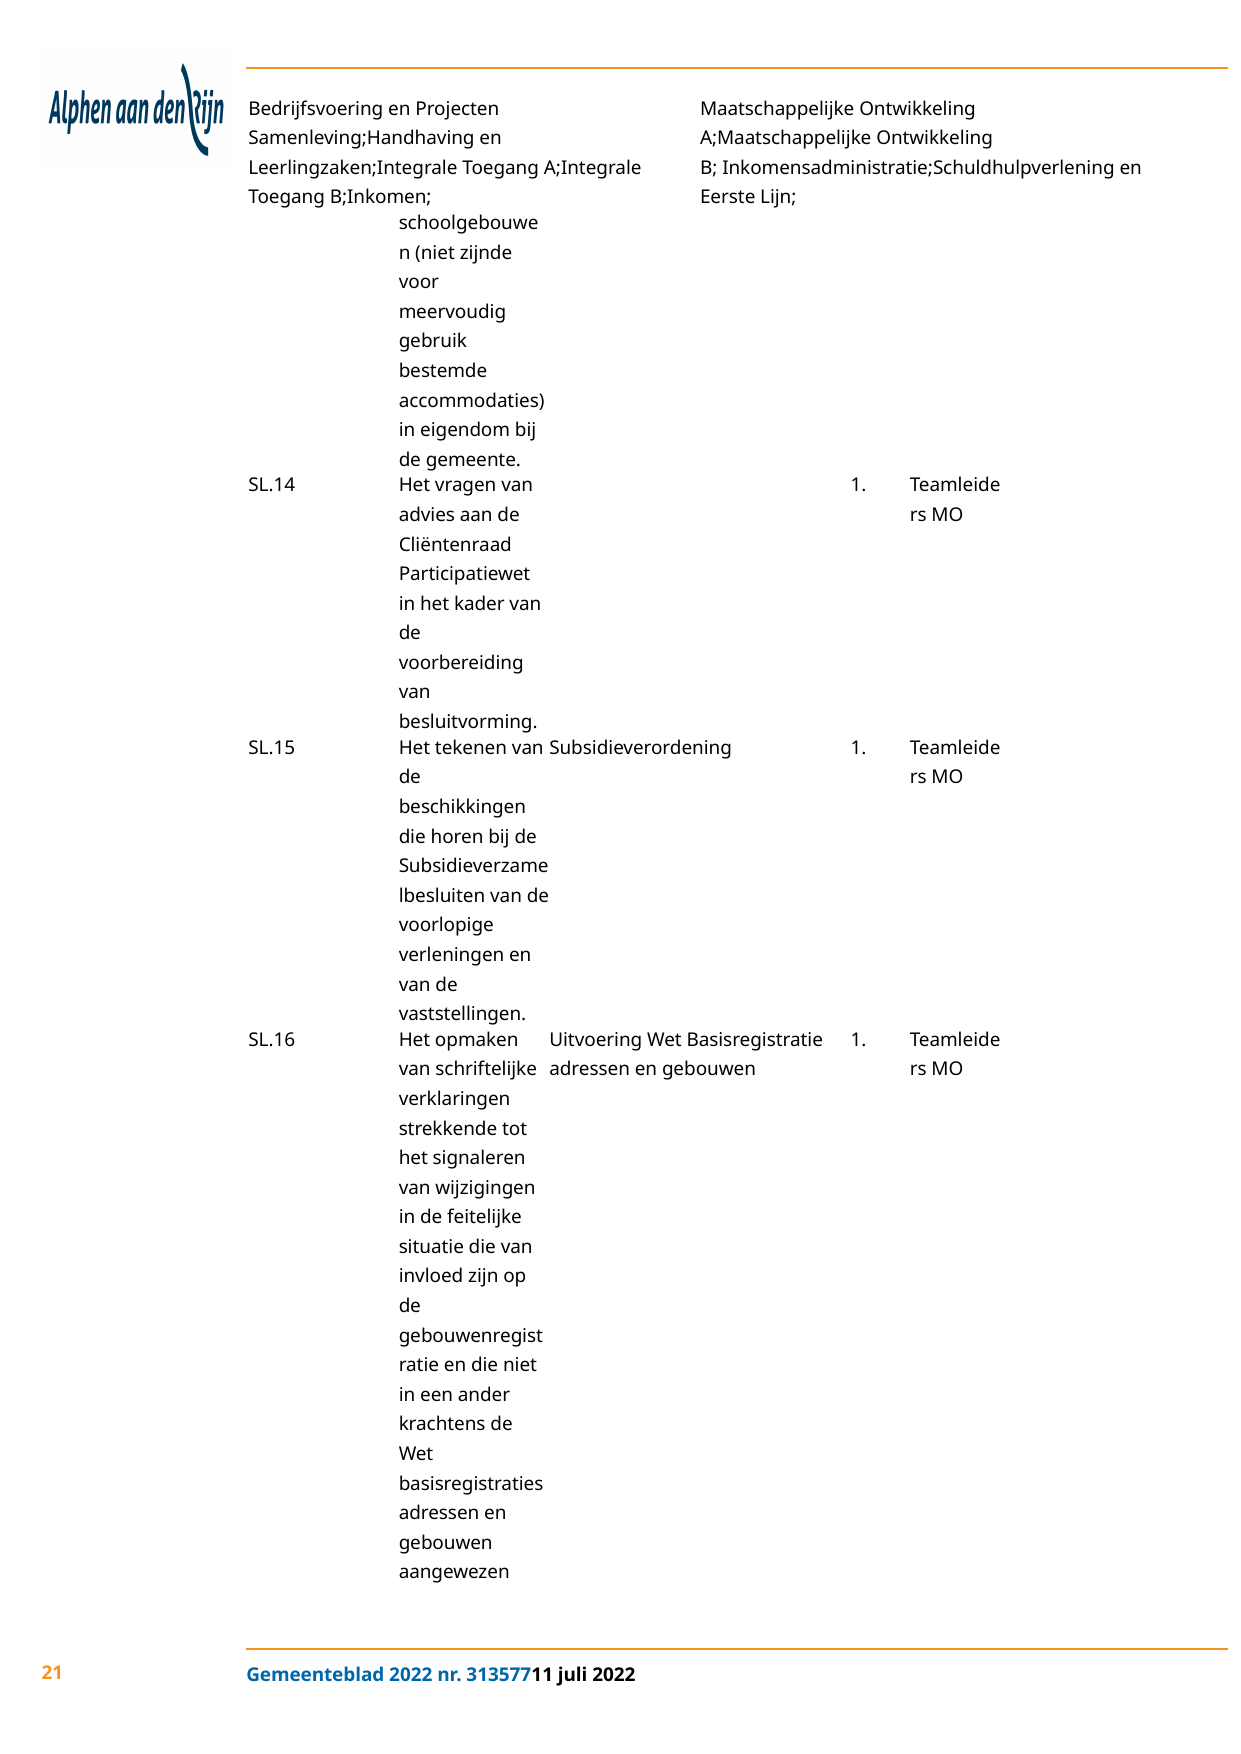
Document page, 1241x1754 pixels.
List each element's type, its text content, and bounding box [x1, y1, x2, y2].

table_cell SL.15 [248, 734, 398, 1026]
table_cell Het opmaken van schriftelijke verklaringen strekkende tot het signaleren van wijzigingen in de feitelijke situatie die van invloed zijn op de gebouwenregistratie en die niet in een ander krachtens de Wet basisregistraties adressen en gebouwen aangewezen [399, 1026, 549, 1584]
table_cell schoolgebouwen (niet zijnde voor meervoudig gebruik bestemde accommodaties) in eigendom bij de gemeente. [399, 209, 549, 472]
table_cell Teamleiders MO [850, 1026, 1001, 1584]
table_cell Teamleiders MO [850, 734, 1001, 1026]
table_cell [549, 472, 850, 734]
table_header Maatschappelijke Ontwikkeling A;Maatschappelijke Ontwikkeling B; Inkomensadministratie;Schuldhulpverlening en Eerste Lijn; [700, 95, 1152, 209]
table_cell [1001, 472, 1152, 734]
table_cell [549, 209, 850, 472]
table_cell Subsidieverordening [549, 734, 850, 1026]
table_cell Het vragen van advies aan de Cliëntenraad Participatiewet in het kader van de voorbereiding van besluitvorming. [399, 472, 549, 734]
table_cell [1001, 1026, 1152, 1584]
table_cell Teamleiders MO [850, 472, 1001, 734]
table_cell [248, 209, 398, 472]
table_cell [850, 209, 1001, 472]
table_cell SL.14 [248, 472, 398, 734]
table_cell [1001, 209, 1152, 472]
table_cell SL.16 [248, 1026, 398, 1584]
table_cell Het tekenen van de beschikkingen die horen bij de Subsidieverzamelbesluiten van de voorlopige verleningen en van de vaststellingen. [399, 734, 549, 1026]
table_header Bedrijfsvoering en Projecten Samenleving;Handhaving en Leerlingzaken;Integrale Toegang A;Integrale Toegang B;Inkomen; [248, 95, 700, 209]
table_cell [1001, 734, 1152, 1026]
picture [41, 47, 231, 172]
table_cell Uitvoering Wet Basisregistratie adressen en gebouwen [549, 1026, 850, 1584]
